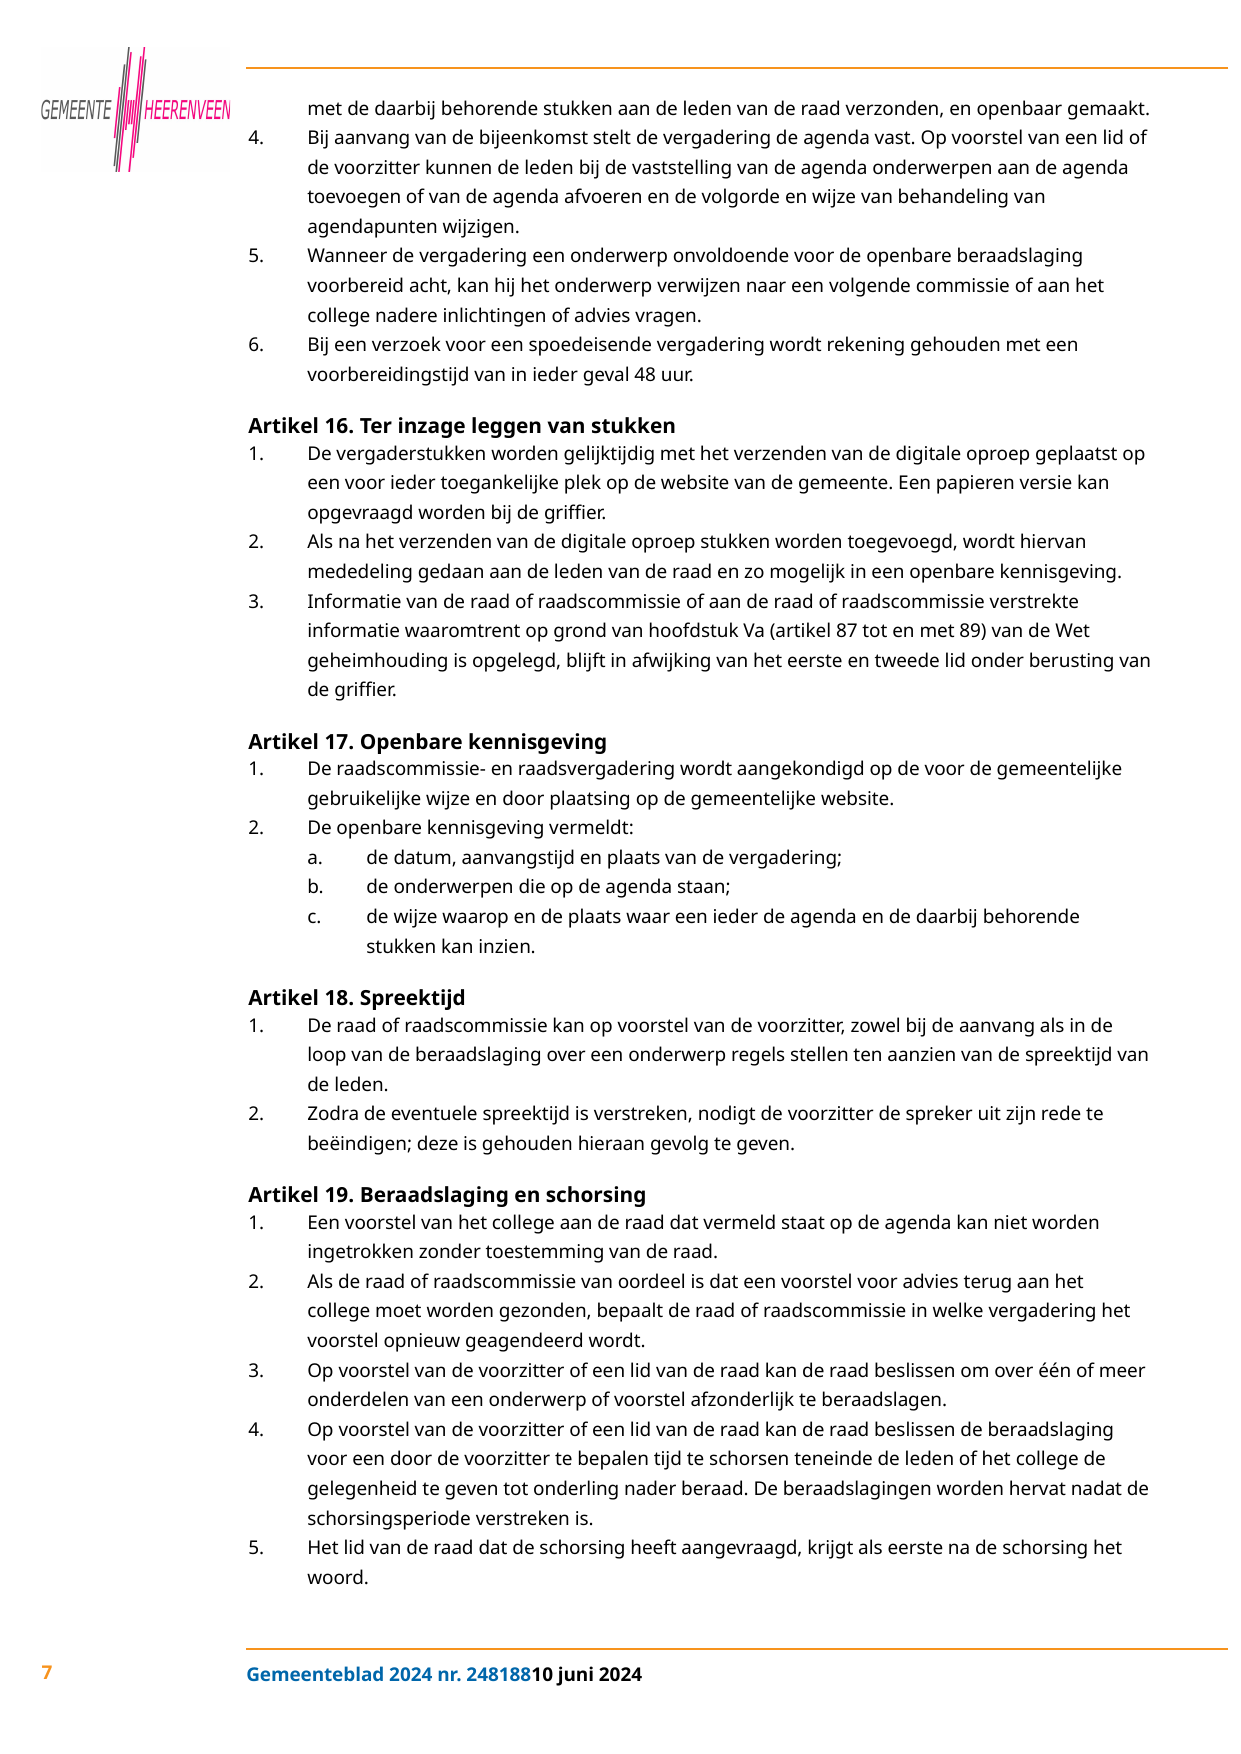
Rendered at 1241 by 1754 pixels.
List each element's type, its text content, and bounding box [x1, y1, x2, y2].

list Bij een verzoek voor een spoedeisende vergadering wordt rekening gehouden met een voorbereidingstijd van in ieder geval 48 uur. [248, 331, 1152, 387]
list Bij aanvang van de bijeenkomst stelt de vergadering de agenda vast. Op voorstel van een lid of de voorzitter kunnen de leden bij de vaststelling van de agenda onderwerpen aan de agenda toevoegen of van de agenda afvoeren en de volgorde en wijze van behandeling van agendapunten wijzigen. [248, 124, 1152, 239]
list De raad of raadscommissie kan op voorstel van de voorzitter, zowel bij de aanvang als in de loop van de beraadslaging over een onderwerp regels stellen ten aanzien van de spreektijd van de leden. [248, 1012, 1152, 1097]
list Als na het verzenden van de digitale oproep stukken worden toegevoegd, wordt hiervan mededeling gedaan aan de leden van de raad en zo mogelijk in een openbare kennisgeving. [248, 529, 1152, 584]
list Op voorstel van de voorzitter of een lid van de raad kan de raad beslissen om over één of meer onderdelen van een onderwerp of voorstel afzonderlijk te beraadslagen. [248, 1357, 1152, 1412]
list De raadscommissie- en raadsvergadering wordt aangekondigd op de voor de gemeentelijke gebruikelijke wijze en door plaatsing op de gemeentelijke website. [248, 755, 1152, 811]
list Als de raad of raadscommissie van oordeel is dat een voorstel voor advies terug aan het college moet worden gezonden, bepaalt de raad of raadscommissie in welke vergadering het voorstel opnieuw geagendeerd wordt. [248, 1268, 1152, 1353]
text Artikel 19. Beraadslaging en schorsing [248, 1181, 1152, 1209]
text Artikel 17. Openbare kennisgeving [248, 727, 1152, 755]
text Artikel 16. Ter inzage leggen van stukken [248, 411, 1152, 440]
list de onderwerpen die op de agenda staan; [307, 874, 1152, 899]
list De openbare kennisgeving vermeldt: [248, 814, 1152, 840]
list de datum, aanvangstijd en plaats van de vergadering; [307, 844, 1152, 870]
list Een voorstel van het college aan de raad dat vermeld staat op de agenda kan niet worden ingetrokken zonder toestemming van de raad. [248, 1209, 1152, 1264]
list met de daarbij behorende stukken aan de leden van de raad verzonden, en openbaar gemaakt. [248, 95, 1152, 121]
list de wijze waarop en de plaats waar een ieder de agenda en de daarbij behorende stukken kan inzien. [307, 903, 1152, 959]
text Artikel 18. Spreektijd [248, 983, 1152, 1012]
list Wanneer de vergadering een onderwerp onvoldoende voor de openbare beraadslaging voorbereid acht, kan hij het onderwerp verwijzen naar een volgende commissie of aan het college nadere inlichtingen of advies vragen. [248, 243, 1152, 328]
list De vergaderstukken worden gelijktijdig met het verzenden van de digitale oproep geplaatst op een voor ieder toegankelijke plek op de website van de gemeente. Een papieren versie kan opgevraagd worden bij de griffier. [248, 440, 1152, 525]
list Op voorstel van de voorzitter of een lid van de raad kan de raad beslissen de beraadslaging voor een door de voorzitter te bepalen tijd te schorsen teneinde de leden of het college de gelegenheid te geven tot onderling nader beraad. De beraadslagingen worden hervat nadat de schorsingsperiode verstreken is. [248, 1416, 1152, 1531]
picture [41, 47, 231, 172]
list Het lid van de raad dat de schorsing heeft aangevraagd, krijgt als eerste na de schorsing het woord. [248, 1534, 1152, 1590]
list Zodra de eventuele spreektijd is verstreken, nodigt de voorzitter de spreker uit zijn rede te beëindigen; deze is gehouden hieraan gevolg te geven. [248, 1101, 1152, 1156]
list Informatie van de raad of raadscommissie of aan de raad of raadscommissie verstrekte informatie waaromtrent op grond van hoofdstuk Va (artikel 87 tot en met 89) van de Wet geheimhouding is opgelegd, blijft in afwijking van het eerste en tweede lid onder berusting van de griffier. [248, 588, 1152, 702]
